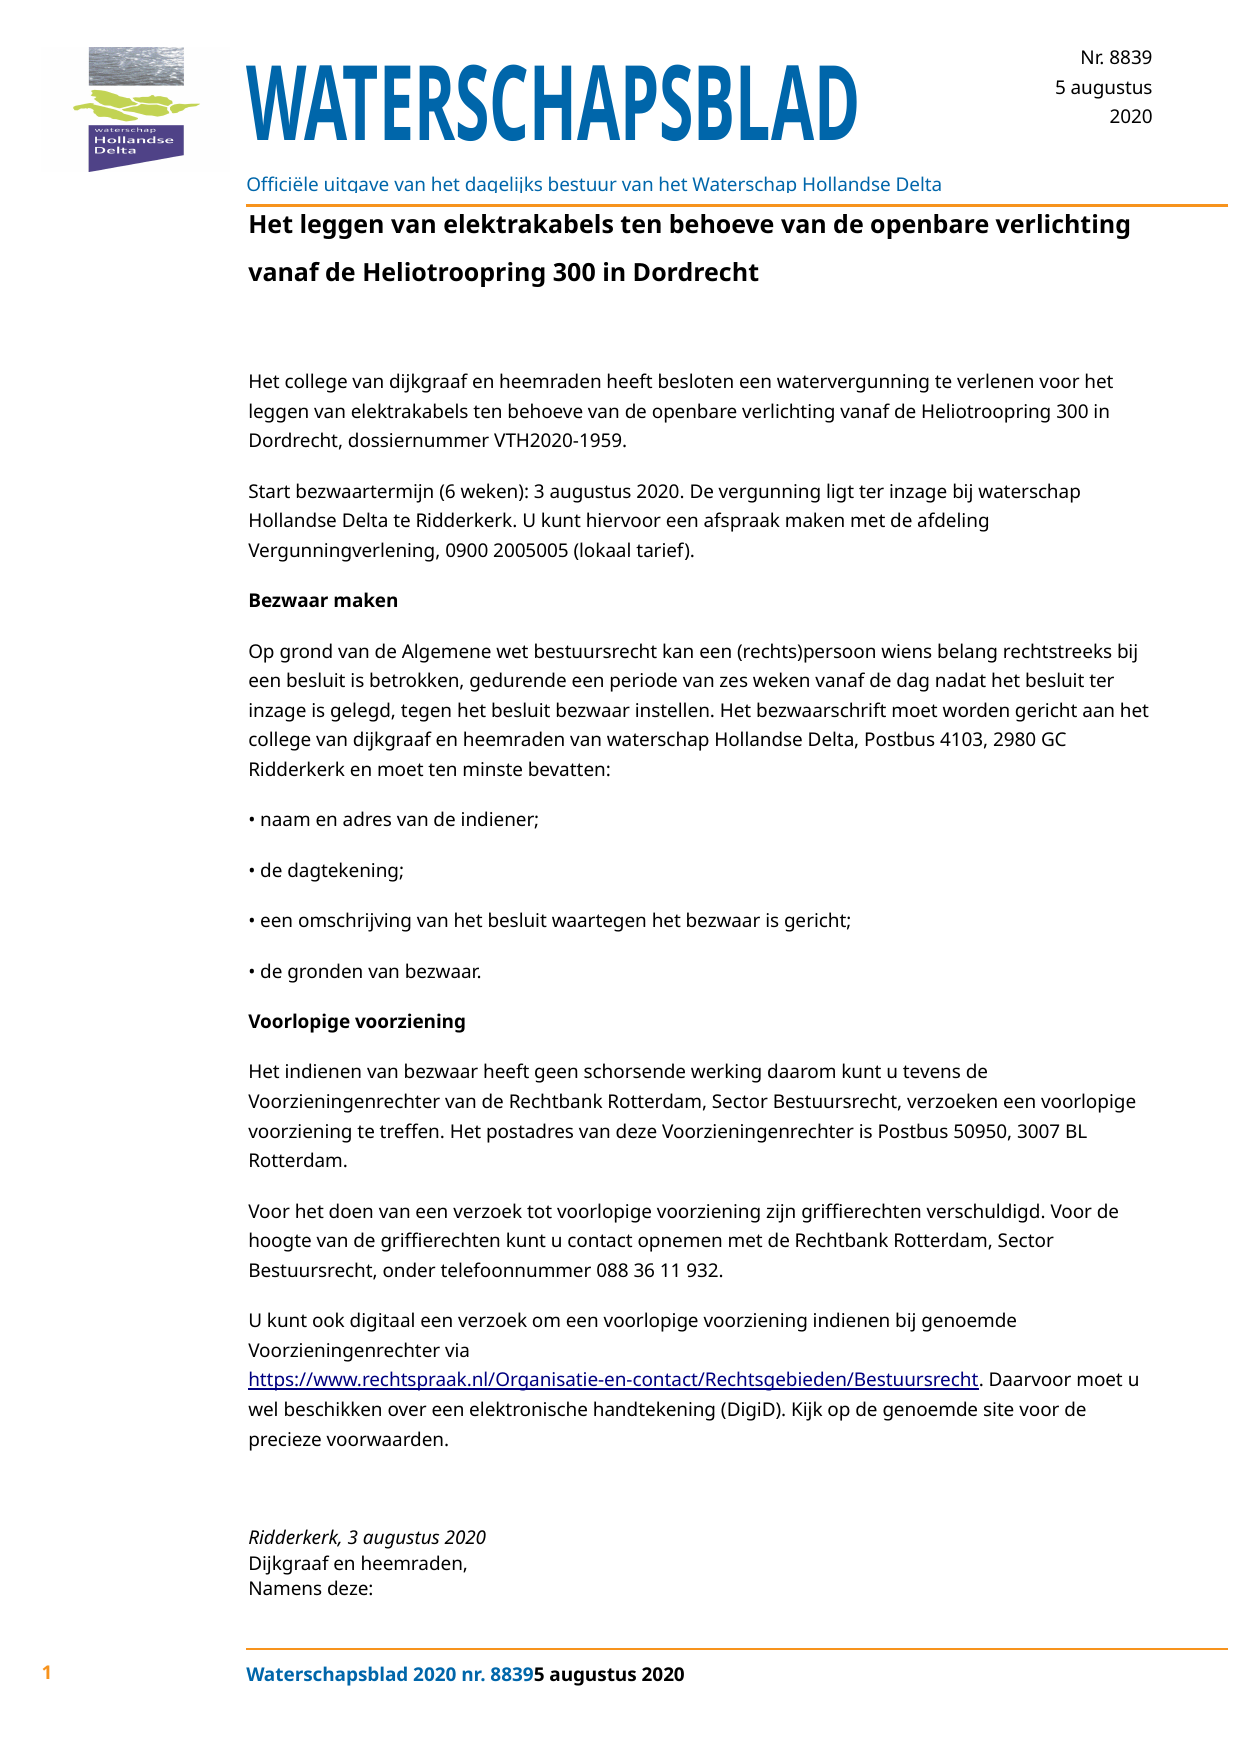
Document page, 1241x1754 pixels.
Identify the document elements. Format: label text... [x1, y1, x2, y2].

text Het leggen van elektrakabels ten behoeve van de openbare verlichting vanaf de Heliotroopring 300 in Dordrecht [248, 207, 1152, 288]
text Het college van dijkgraaf en heemraden heeft besloten een watervergunning te verlenen voor het leggen van elektrakabels ten behoeve van de openbare verlichting vanaf de Heliotroopring 300 in Dordrecht, dossiernummer VTH2020-1959. [248, 368, 1152, 453]
text U kunt ook digitaal een verzoek om een voorlopige voorziening indienen bij genoemde Voorzieningenrechter via https://www.rechtspraak.nl/Organisatie-en-contact/Rechtsgebieden/Bestuursrecht. Daarvoor moet u wel beschikken over een elektronische handtekening (DigiD). Kijk op de genoemde site voor de precieze voorwaarden. [248, 1307, 1152, 1452]
text • de gronden van bezwaar. [248, 958, 1152, 984]
text Start bezwaartermijn (6 weken): 3 augustus 2020. De vergunning ligt ter inzage bij waterschap Hollandse Delta te Ridderkerk. U kunt hiervoor een afspraak maken met de afdeling Vergunningverlening, 0900 2005005 (lokaal tarief). [248, 478, 1152, 563]
text Voorlopige voorziening [248, 1008, 1152, 1034]
text Dijkgraaf en heemraden, [248, 1550, 1152, 1576]
text Ridderkerk, 3 augustus 2020 [248, 1524, 1152, 1550]
picture [41, 47, 231, 172]
text • een omschrijving van het besluit waartegen het bezwaar is gericht; [248, 907, 1152, 933]
text Voor het doen van een verzoek tot voorlopige voorziening zijn griffierechten verschuldigd. Voor de hoogte van de griffierechten kunt u contact opnemen met de Rechtbank Rotterdam, Sector Bestuursrecht, onder telefoonnummer 088 36 11 932. [248, 1198, 1152, 1283]
text Het indienen van bezwaar heeft geen schorsende werking daarom kunt u tevens de Voorzieningenrechter van de Rechtbank Rotterdam, Sector Bestuursrecht, verzoeken een voorlopige voorziening te treffen. Het postadres van deze Voorzieningenrechter is Postbus 50950, 3007 BL Rotterdam. [248, 1059, 1152, 1173]
text Namens deze: [248, 1576, 1152, 1601]
text • de dagtekening; [248, 857, 1152, 883]
text • naam en adres van de indiener; [248, 807, 1152, 832]
text Op grond van de Algemene wet bestuursrecht kan een (rechts)persoon wiens belang rechtstreeks bij een besluit is betrokken, gedurende een periode van zes weken vanaf de dag nadat het besluit ter inzage is gelegd, tegen het besluit bezwaar instellen. Het bezwaarschrift moet worden gericht aan het college van dijkgraaf en heemraden van waterschap Hollandse Delta, Postbus 4103, 2980 GC Ridderkerk en moet ten minste bevatten: [248, 638, 1152, 782]
text Bezwaar maken [248, 587, 1152, 613]
